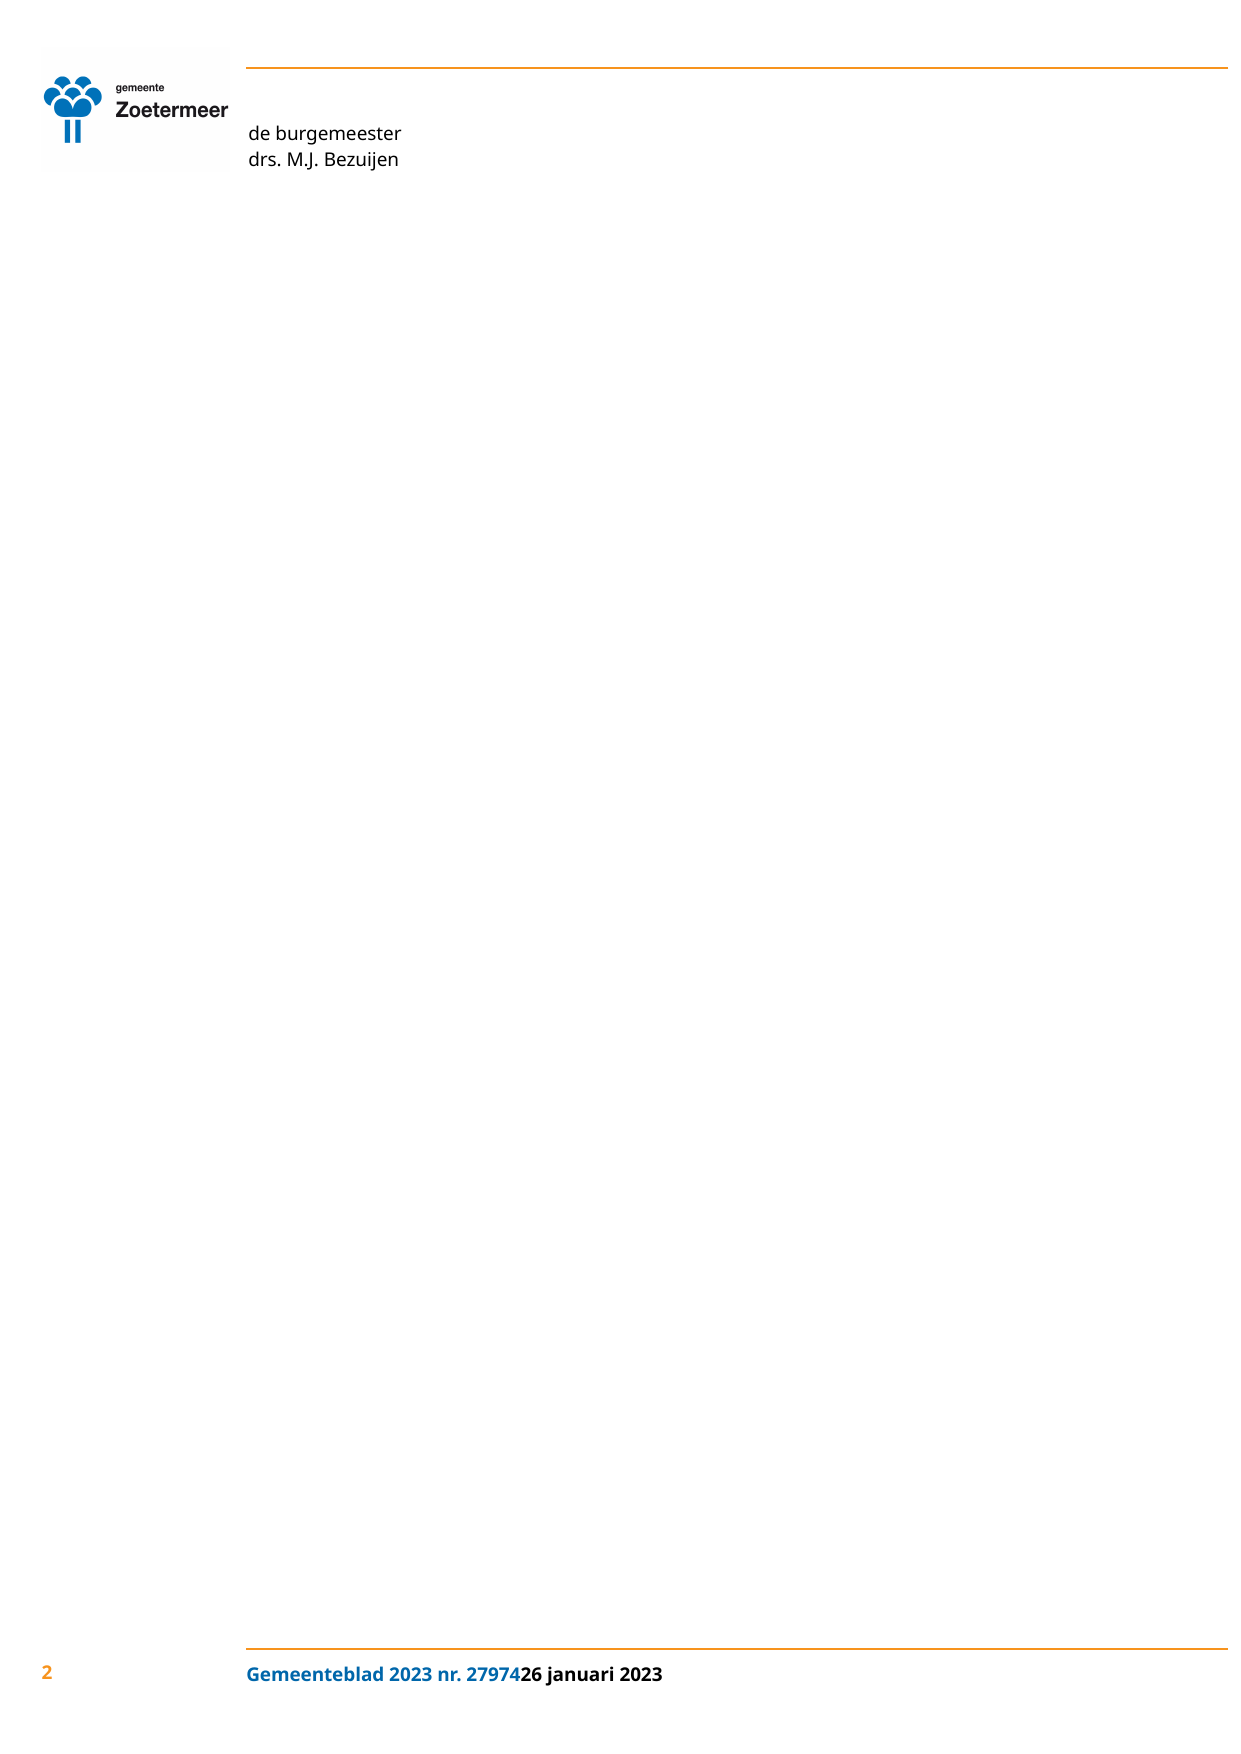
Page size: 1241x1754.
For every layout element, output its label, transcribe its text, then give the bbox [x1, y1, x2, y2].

text drs. M.J. Bezuijen [248, 146, 1152, 172]
picture [41, 47, 231, 172]
text de burgemeester [248, 121, 1152, 146]
